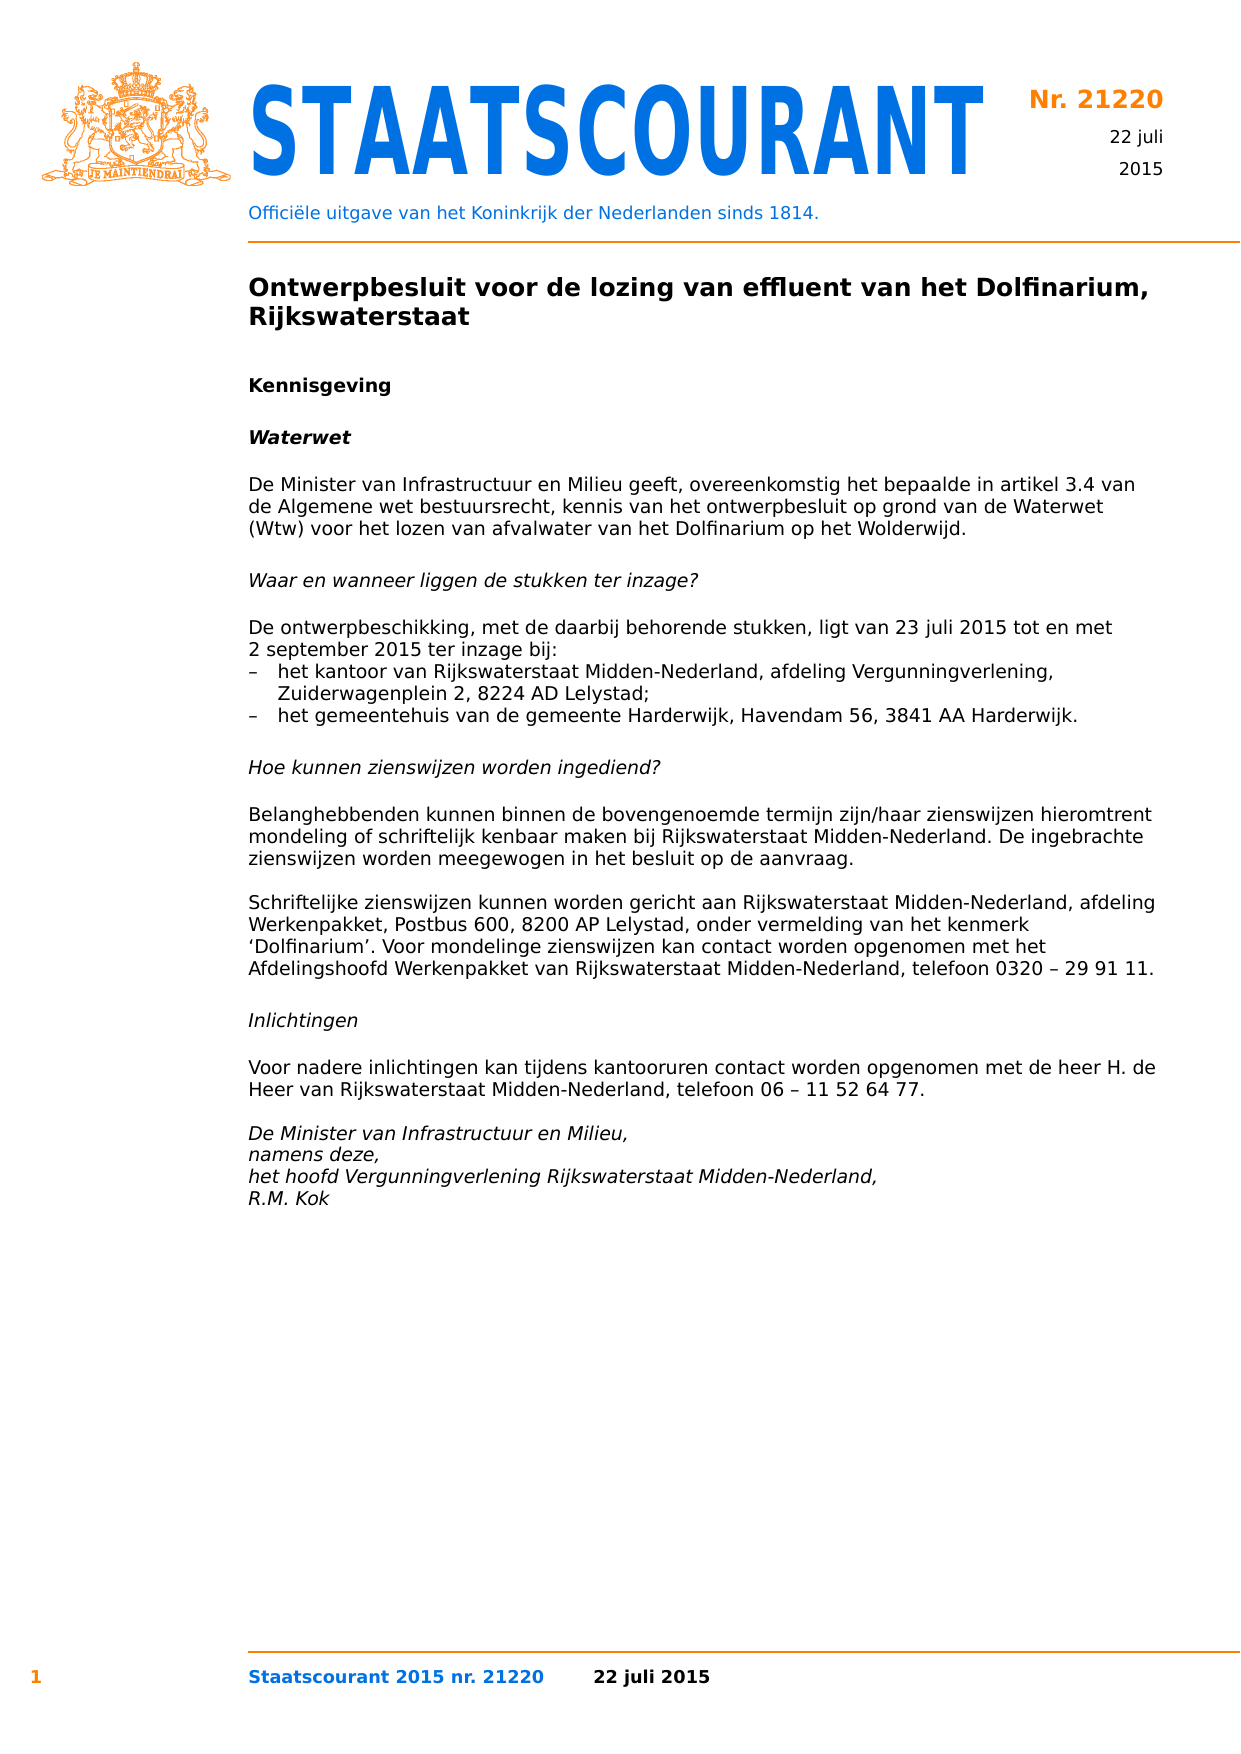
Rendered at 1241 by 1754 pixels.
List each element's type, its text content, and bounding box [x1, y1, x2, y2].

text De Minister van Infrastructuur en Milieu geeft, overeenkomstig het bepaalde in artikel 3.4 van de Algemene wet bestuursrecht, kennis van het ontwerpbesluit op grond van de Waterwet (Wtw) voor het lozen van afvalwater van het Dolfinarium op het Wolderwijd. [248, 474, 1163, 540]
table_cell Officiële uitgave van het Koninkrijk der Nederlanden sinds 1814. [248, 203, 1240, 241]
text De ontwerpbeschikking, met de daarbij behorende stukken, ligt van 23 juli 2015 tot en met 2 september 2015 ter inzage bij: [248, 617, 1163, 661]
subtitle Inlichtingen [248, 1009, 1163, 1032]
text Voor nadere inlichtingen kan tijdens kantooruren contact worden opgenomen met de heer H. de Heer van Rijkswaterstaat Midden-Nederland, telefoon 06 – 11 52 64 77. [248, 1057, 1163, 1101]
table_cell 22 juli [998, 121, 1240, 153]
subtitle Kennisgeving [248, 375, 1163, 397]
subtitle Hoe kunnen zienswijzen worden ingediend? [248, 757, 1163, 779]
picture [41, 62, 231, 186]
subtitle Ontwerpbesluit voor de lozing van effluent van het Dolfinarium, Rijkswaterstaat [248, 273, 1163, 331]
table_cell 2015 [998, 153, 1240, 203]
subtitle Waterwet [248, 427, 1163, 449]
table_header STAATSCOURANT [248, 62, 998, 203]
subtitle Waar en wanneer liggen de stukken ter inzage? [248, 570, 1163, 592]
text De Minister van Infrastructuur en Milieu, namens deze, het hoofd Vergunningverlening Rijkswaterstaat Midden-Nederland, R.M. Kok [248, 1122, 1163, 1210]
table_header [25, 62, 248, 241]
text Schriftelijke zienswijzen kunnen worden gericht aan Rijkswaterstaat Midden-Nederland, afdeling Werkenpakket, Postbus 600, 8200 AP Lelystad, onder vermelding van het kenmerk ‘Dolfinarium’. Voor mondelinge zienswijzen kan contact worden opgenomen met het Afdelingshoofd Werkenpakket van Rijkswaterstaat Midden-Nederland, telefoon 0320 – 29 91 11. [248, 892, 1163, 979]
text – het kantoor van Rijkswaterstaat Midden-Nederland, afdeling Vergunningverlening, Zuiderwagenplein 2, 8224 AD Lelystad; [248, 661, 1163, 705]
text – het gemeentehuis van de gemeente Harderwijk, Havendam 56, 3841 AA Harderwijk. [248, 705, 1163, 727]
table_header Nr. 21220 [998, 62, 1240, 121]
text Belanghebbenden kunnen binnen de bovengenoemde termijn zijn/haar zienswijzen hieromtrent mondeling of schriftelijk kenbaar maken bij Rijkswaterstaat Midden-Nederland. De ingebrachte zienswijzen worden meegewogen in het besluit op de aanvraag. [248, 804, 1163, 870]
